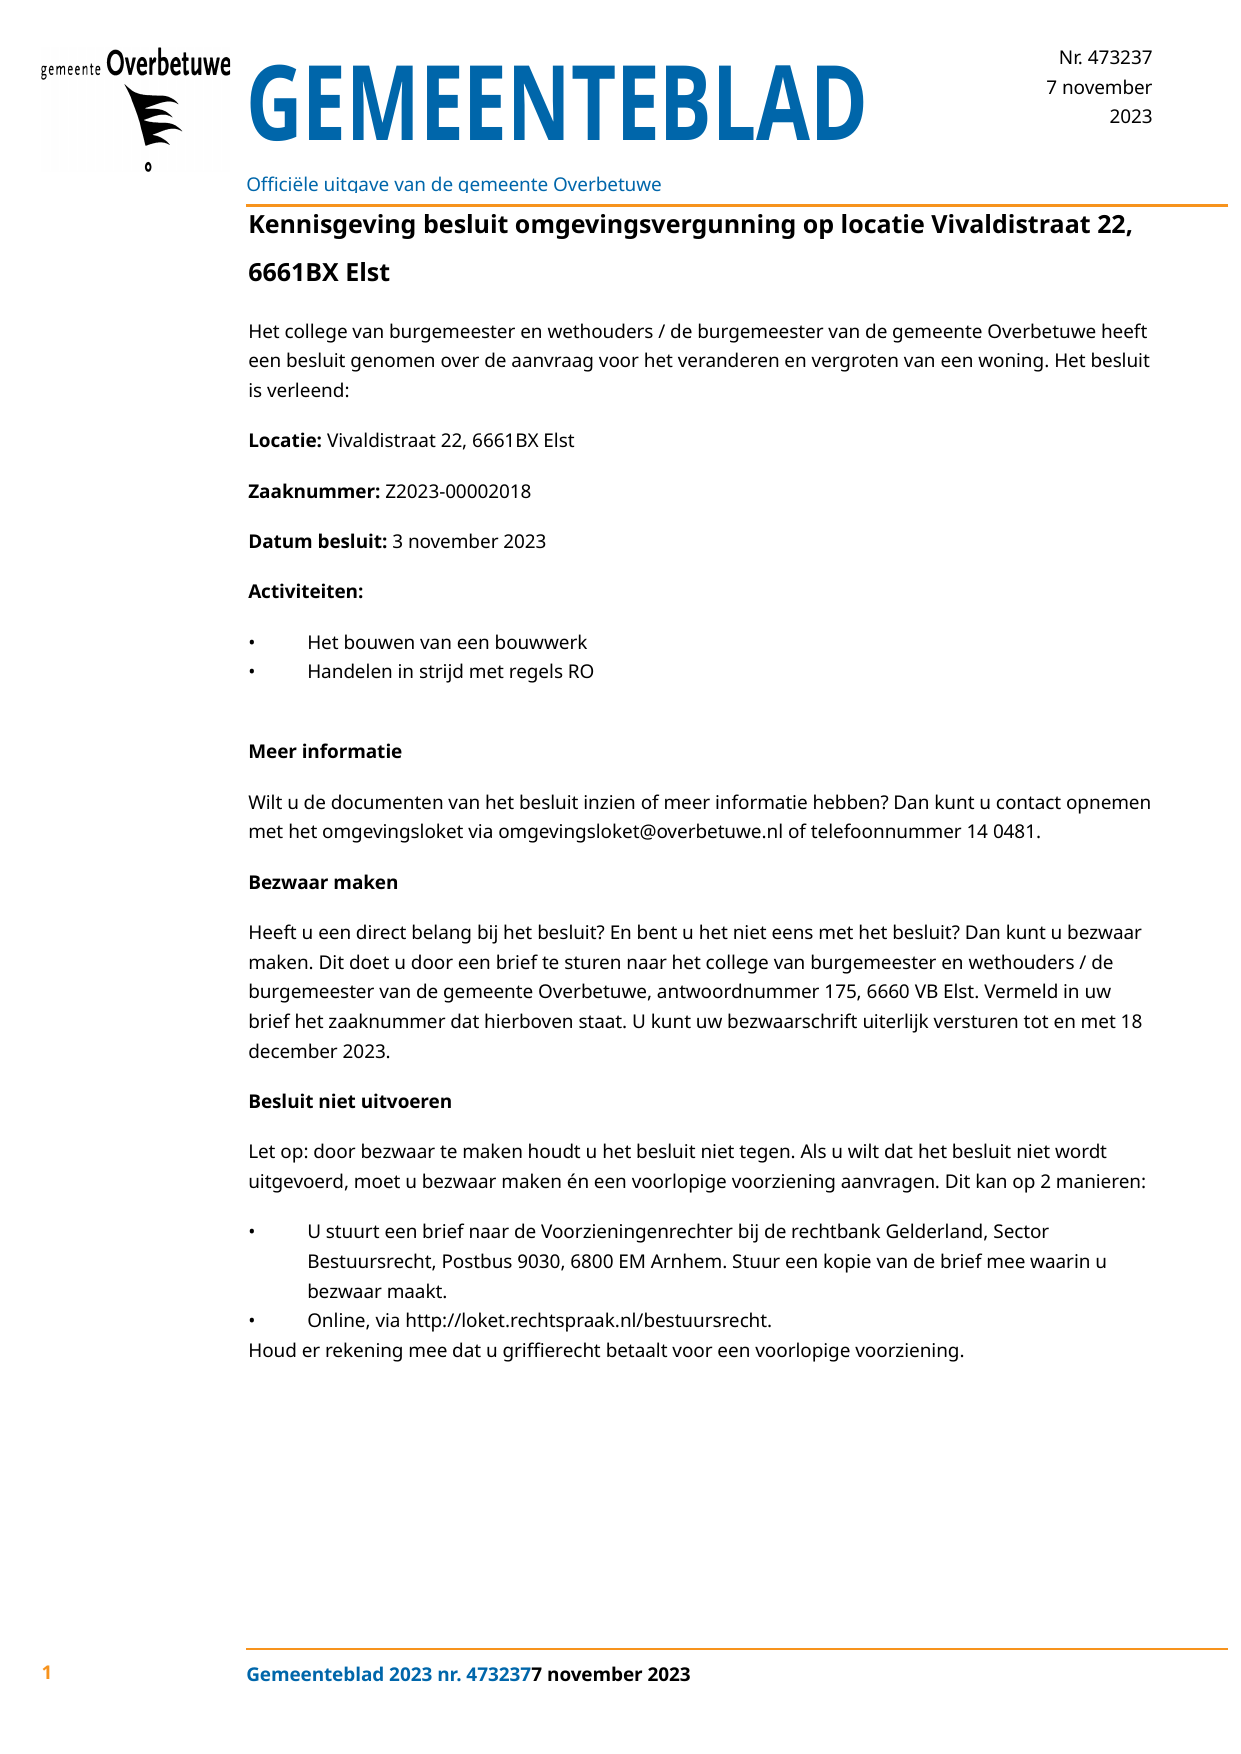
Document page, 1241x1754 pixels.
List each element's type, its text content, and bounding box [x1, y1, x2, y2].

text Heeft u een direct belang bij het besluit? En bent u het niet eens met het besluit? Dan kunt u bezwaar maken. Dit doet u door een brief te sturen naar het college van burgemeester en wethouders / de burgemeester van de gemeente Overbetuwe, antwoordnummer 175, 6660 VB Elst. Vermeld in uw brief het zaaknummer dat hierboven staat. U kunt uw bezwaarschrift uiterlijk versturen tot en met 18 december 2023. [248, 919, 1152, 1064]
picture [41, 47, 231, 172]
text Bezwaar maken [248, 869, 1152, 895]
text Activiteiten: [248, 579, 1152, 604]
text Locatie: Vivaldistraat 22, 6661BX Elst [248, 427, 1152, 453]
list Het bouwen van een bouwwerk [248, 629, 1152, 655]
text Meer informatie [248, 739, 1152, 764]
text Wilt u de documenten van het besluit inzien of meer informatie hebben? Dan kunt u contact opnemen met het omgevingsloket via omgevingsloket@overbetuwe.nl of telefoonnummer 14 0481. [248, 789, 1152, 844]
text Datum besluit: 3 november 2023 [248, 528, 1152, 554]
list Handelen in strijd met regels RO [248, 659, 1152, 684]
text Kennisgeving besluit omgevingsvergunning op locatie Vivaldistraat 22, 6661BX Elst [248, 207, 1152, 288]
list U stuurt een brief naar de Voorzieningenrechter bij de rechtbank Gelderland, Sector Bestuursrecht, Postbus 9030, 6800 EM Arnhem. Stuur een kopie van de brief mee waarin u bezwaar maakt. [248, 1219, 1152, 1304]
text Let op: door bezwaar te maken houdt u het besluit niet tegen. Als u wilt dat het besluit niet wordt uitgevoerd, moet u bezwaar maken én een voorlopige voorziening aanvragen. Dit kan op 2 manieren: [248, 1139, 1152, 1194]
text Het college van burgemeester en wethouders / de burgemeester van de gemeente Overbetuwe heeft een besluit genomen over de aanvraag voor het veranderen en vergroten van een woning. Het besluit is verleend: [248, 318, 1152, 403]
text Zaaknummer: Z2023-00002018 [248, 478, 1152, 504]
text Besluit niet uitvoeren [248, 1088, 1152, 1114]
list Online, via http://loket.rechtspraak.nl/bestuursrecht. [248, 1307, 1152, 1333]
text Houd er rekening mee dat u griffierecht betaalt voor een voorlopige voorziening. [248, 1337, 1152, 1363]
